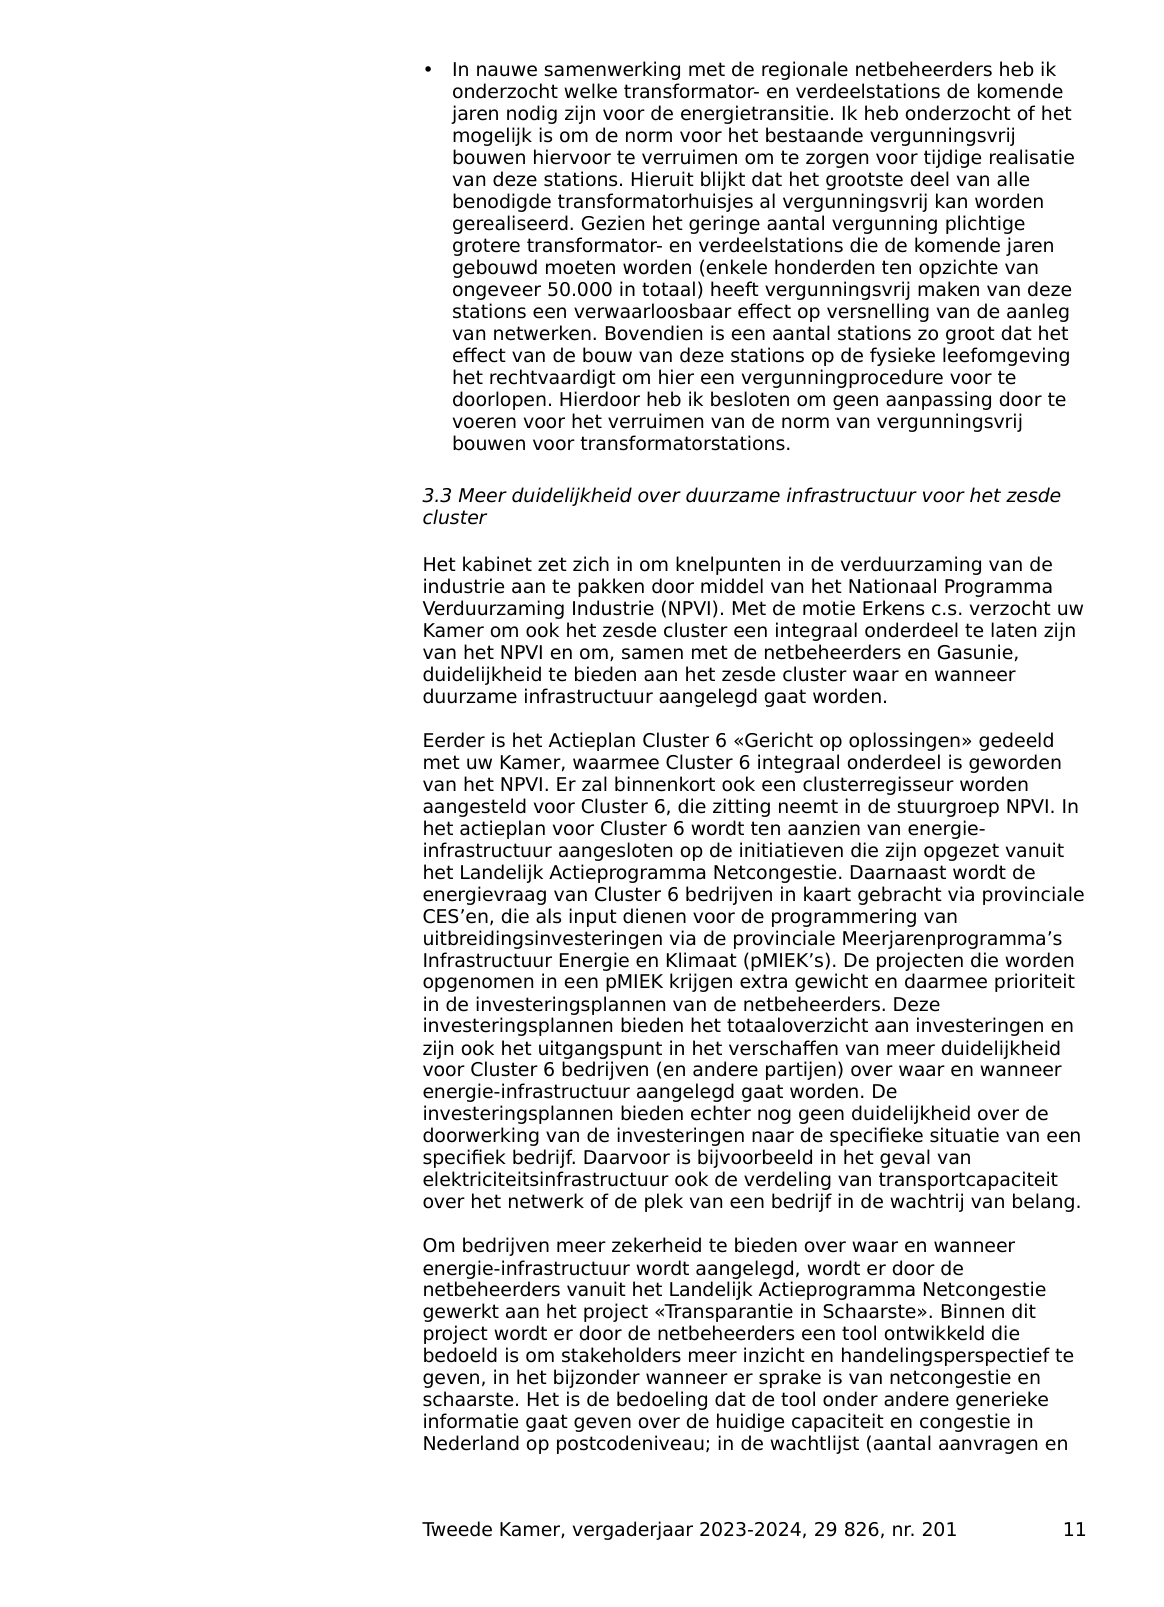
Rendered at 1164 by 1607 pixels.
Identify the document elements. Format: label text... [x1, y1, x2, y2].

subtitle 3.3 Meer duidelijkheid over duurzame infrastructuur voor het zesde cluster [422, 485, 1087, 529]
text • In nauwe samenwerking met de regionale netbeheerders heb ik onderzocht welke transformator- en verdeelstations de komende jaren nodig zijn voor de energietransitie. Ik heb onderzocht of het mogelijk is om de norm voor het bestaande vergunningsvrij bouwen hiervoor te verruimen om te zorgen voor tijdige realisatie van deze stations. Hieruit blijkt dat het grootste deel van alle benodigde transformatorhuisjes al vergunningsvrij kan worden gerealiseerd. Gezien het geringe aantal vergunning plichtige grotere transformator- en verdeelstations die de komende jaren gebouwd moeten worden (enkele honderden ten opzichte van ongeveer 50.000 in totaal) heeft vergunningsvrij maken van deze stations een verwaarloosbaar effect op versnelling van de aanleg van netwerken. Bovendien is een aantal stations zo groot dat het effect van de bouw van deze stations op de fysieke leefomgeving het rechtvaardigt om hier een vergunningprocedure voor te doorlopen. Hierdoor heb ik besloten om geen aanpassing door te voeren voor het verruimen van de norm van vergunningsvrij bouwen voor transformatorstations. [422, 59, 1087, 455]
text Om bedrijven meer zekerheid te bieden over waar en wanneer energie-infrastructuur wordt aangelegd, wordt er door de netbeheerders vanuit het Landelijk Actieprogramma Netcongestie gewerkt aan het project «Transparantie in Schaarste». Binnen dit project wordt er door de netbeheerders een tool ontwikkeld die bedoeld is om stakeholders meer inzicht en handelingsperspectief te geven, in het bijzonder wanneer er sprake is van netcongestie en schaarste. Het is de bedoeling dat de tool onder andere generieke informatie gaat geven over de huidige capaciteit en congestie in Nederland op postcodeniveau; in de wachtlijst (aantal aanvragen en [422, 1235, 1087, 1455]
text Eerder is het Actieplan Cluster 6 «Gericht op oplossingen» gedeeld met uw Kamer, waarmee Cluster 6 integraal onderdeel is geworden van het NPVI. Er zal binnenkort ook een clusterregisseur worden aangesteld voor Cluster 6, die zitting neemt in de stuurgroep NPVI. In het actieplan voor Cluster 6 wordt ten aanzien van energie-infrastructuur aangesloten op de initiatieven die zijn opgezet vanuit het Landelijk Actieprogramma Netcongestie. Daarnaast wordt de energievraag van Cluster 6 bedrijven in kaart gebracht via provinciale CES’en, die als input dienen voor de programmering van uitbreidingsinvesteringen via de provinciale Meerjarenprogramma’s Infrastructuur Energie en Klimaat (pMIEK’s). De projecten die worden opgenomen in een pMIEK krijgen extra gewicht en daarmee prioriteit in de investeringsplannen van de netbeheerders. Deze investeringsplannen bieden het totaaloverzicht aan investeringen en zijn ook het uitgangspunt in het verschaffen van meer duidelijkheid voor Cluster 6 bedrijven (en andere partijen) over waar en wanneer energie-infrastructuur aangelegd gaat worden. De investeringsplannen bieden echter nog geen duidelijkheid over de doorwerking van de investeringen naar de specifieke situatie van een specifiek bedrijf. Daarvoor is bijvoorbeeld in het geval van elektriciteitsinfrastructuur ook de verdeling van transportcapaciteit over het netwerk of de plek van een bedrijf in de wachtrij van belang. [422, 730, 1087, 1213]
text Het kabinet zet zich in om knelpunten in de verduurzaming van de industrie aan te pakken door middel van het Nationaal Programma Verduurzaming Industrie (NPVI). Met de motie Erkens c.s. verzocht uw Kamer om ook het zesde cluster een integraal onderdeel te laten zijn van het NPVI en om, samen met de netbeheerders en Gasunie, duidelijkheid te bieden aan het zesde cluster waar en wanneer duurzame infrastructuur aangelegd gaat worden. [422, 554, 1087, 707]
